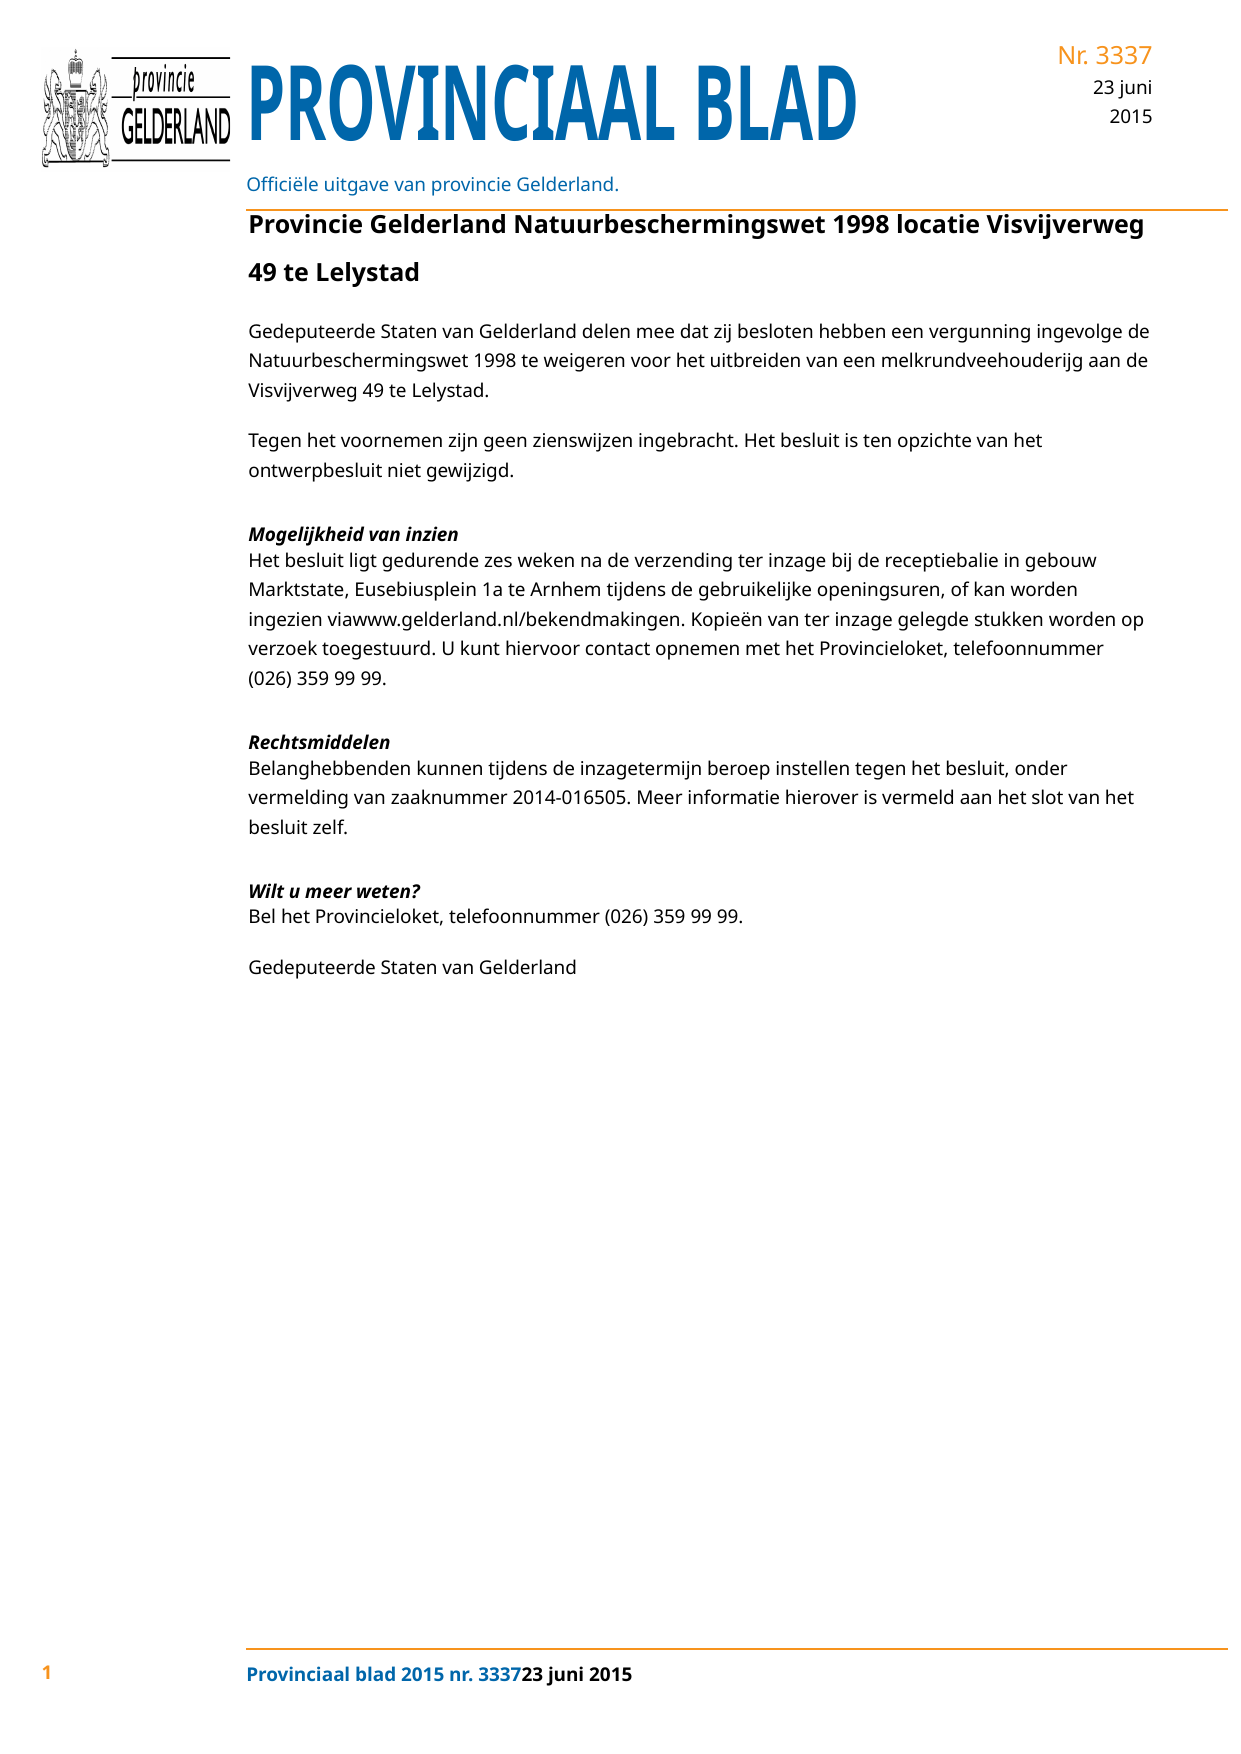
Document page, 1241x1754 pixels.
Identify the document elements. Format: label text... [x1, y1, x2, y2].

text Gedeputeerde Staten van Gelderland [248, 954, 1152, 980]
text Bel het Provincieloket, telefoonnummer (026) 359 99 99. [248, 904, 1152, 929]
picture [41, 47, 231, 172]
text Gedeputeerde Staten van Gelderland delen mee dat zij besloten hebben een vergunning ingevolge de Natuurbeschermingswet 1998 te weigeren voor het uitbreiden van een melkrundveehouderijg aan de Visvijverweg 49 te Lelystad. [248, 318, 1152, 403]
text Rechtsmiddelen [248, 729, 1152, 755]
text Het besluit ligt gedurende zes weken na de verzending ter inzage bij de receptiebalie in gebouw Marktstate, Eusebiusplein 1a te Arnhem tijdens de gebruikelijke openingsuren, of kan worden ingezien viawww.gelderland.nl/bekendmakingen. Kopieën van ter inzage gelegde stukken worden op verzoek toegestuurd. U kunt hiervoor contact opnemen met het Provincieloket, telefoonnummer (026) 359 99 99. [248, 547, 1152, 691]
text Wilt u meer weten? [248, 878, 1152, 904]
text Mogelijkheid van inzien [248, 521, 1152, 547]
text Provincie Gelderland Natuurbeschermingswet 1998 locatie Visvijverweg 49 te Lelystad [248, 211, 1152, 288]
text Belanghebbenden kunnen tijdens de inzagetermijn beroep instellen tegen het besluit, onder vermelding van zaaknummer 2014-016505. Meer informatie hierover is vermeld aan het slot van het besluit zelf. [248, 755, 1152, 840]
text Tegen het voornemen zijn geen zienswijzen ingebracht. Het besluit is ten opzichte van het ontwerpbesluit niet gewijzigd. [248, 427, 1152, 483]
